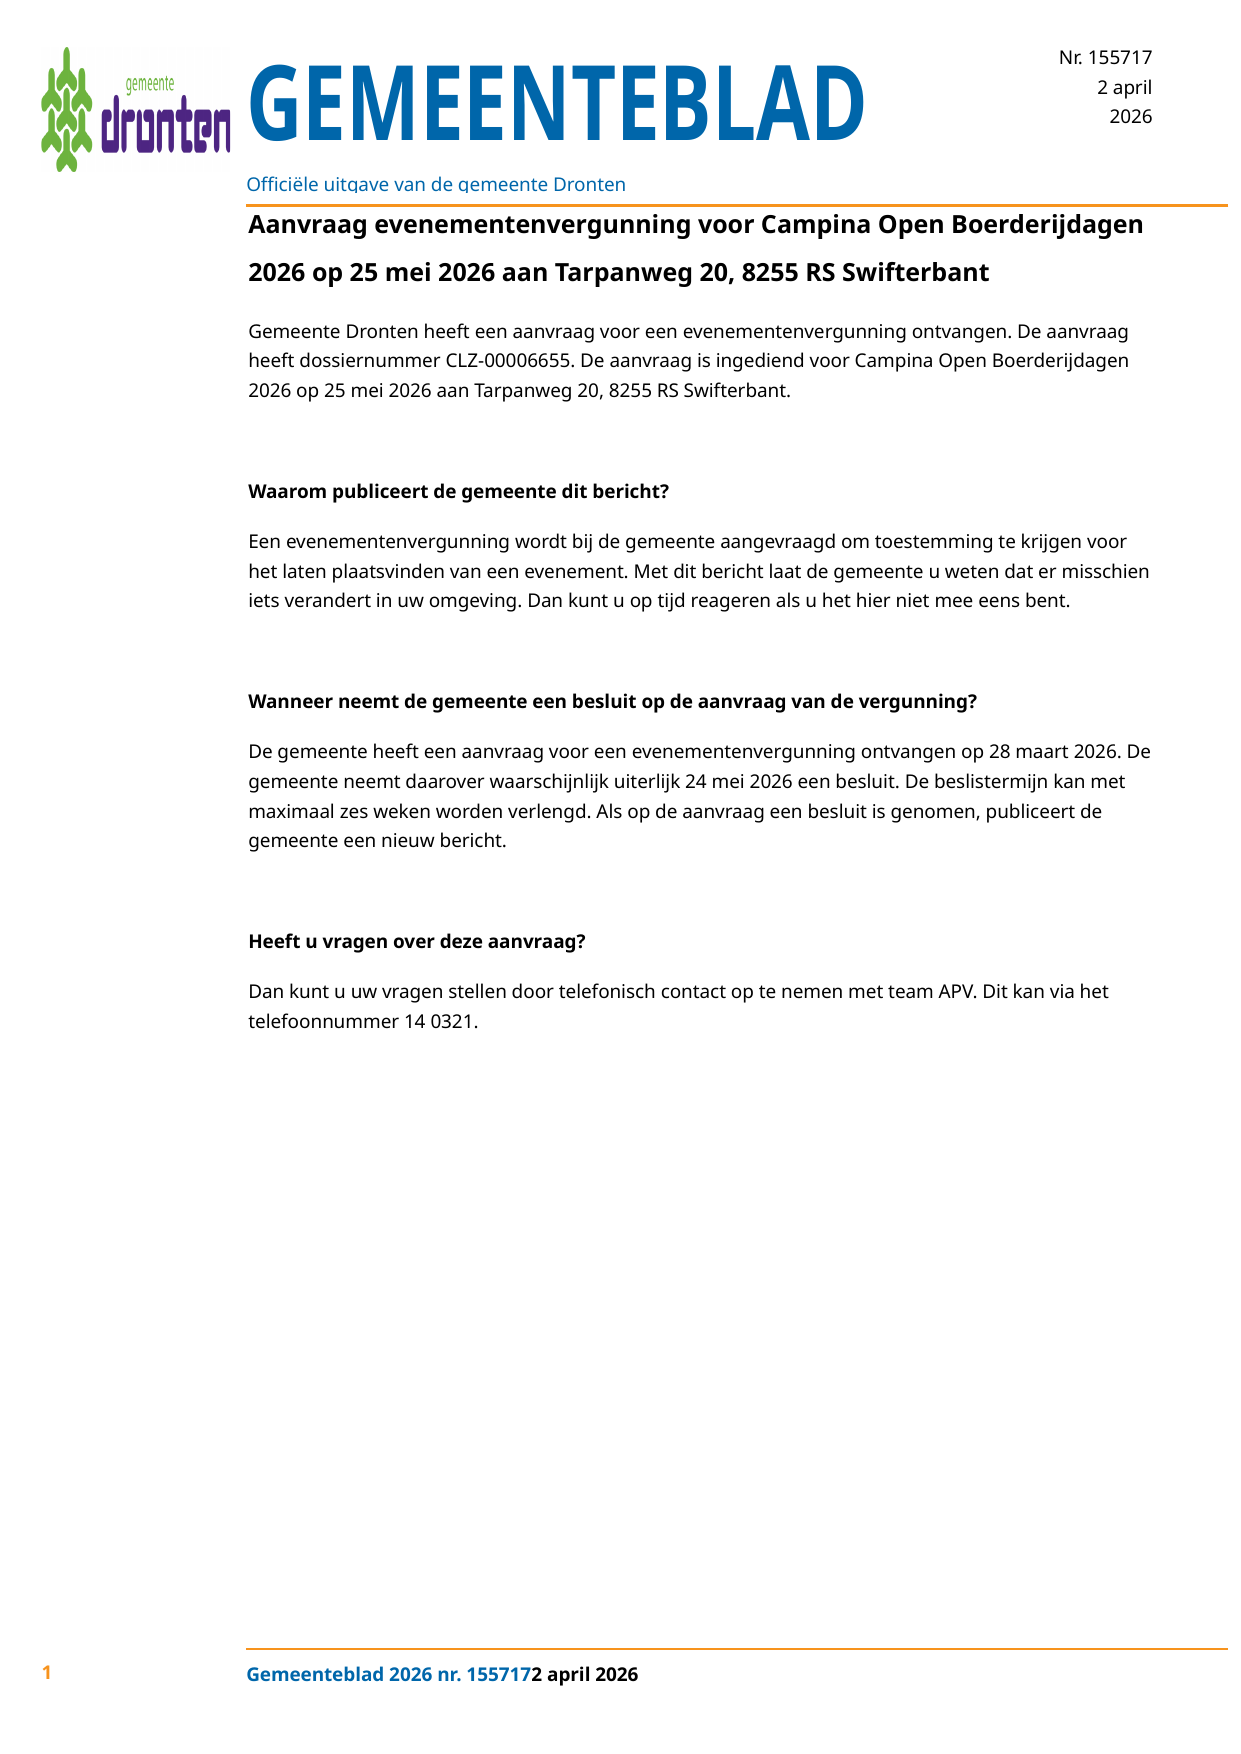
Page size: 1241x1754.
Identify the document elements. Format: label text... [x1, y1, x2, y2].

text Heeft u vragen over deze aanvraag? [248, 928, 1152, 954]
text Aanvraag evenementenvergunning voor Campina Open Boerderijdagen 2026 op 25 mei 2026 aan Tarpanweg 20, 8255 RS Swifterbant [248, 207, 1152, 288]
text De gemeente heeft een aanvraag voor een evenementenvergunning ontvangen op 28 maart 2026. De gemeente neemt daarover waarschijnlijk uiterlijk 24 mei 2026 een besluit. De beslistermijn kan met maximaal zes weken worden verlengd. Als op de aanvraag een besluit is genomen, publiceert de gemeente een nieuw bericht. [248, 739, 1152, 853]
picture [41, 47, 231, 172]
text Gemeente Dronten heeft een aanvraag voor een evenementenvergunning ontvangen. De aanvraag heeft dossiernummer CLZ-00006655. De aanvraag is ingediend voor Campina Open Boerderijdagen 2026 op 25 mei 2026 aan Tarpanweg 20, 8255 RS Swifterbant. [248, 318, 1152, 403]
text Waarom publiceert de gemeente dit bericht? [248, 478, 1152, 504]
text Wanneer neemt de gemeente een besluit op de aanvraag van de vergunning? [248, 688, 1152, 714]
text Een evenementenvergunning wordt bij de gemeente aangevraagd om toestemming te krijgen voor het laten plaatsvinden van een evenement. Met dit bericht laat de gemeente u weten dat er misschien iets verandert in uw omgeving. Dan kunt u op tijd reageren als u het hier niet mee eens bent. [248, 528, 1152, 613]
text Dan kunt u uw vragen stellen door telefonisch contact op te nemen met team APV. Dit kan via het telefoonnummer 14 0321. [248, 979, 1152, 1034]
